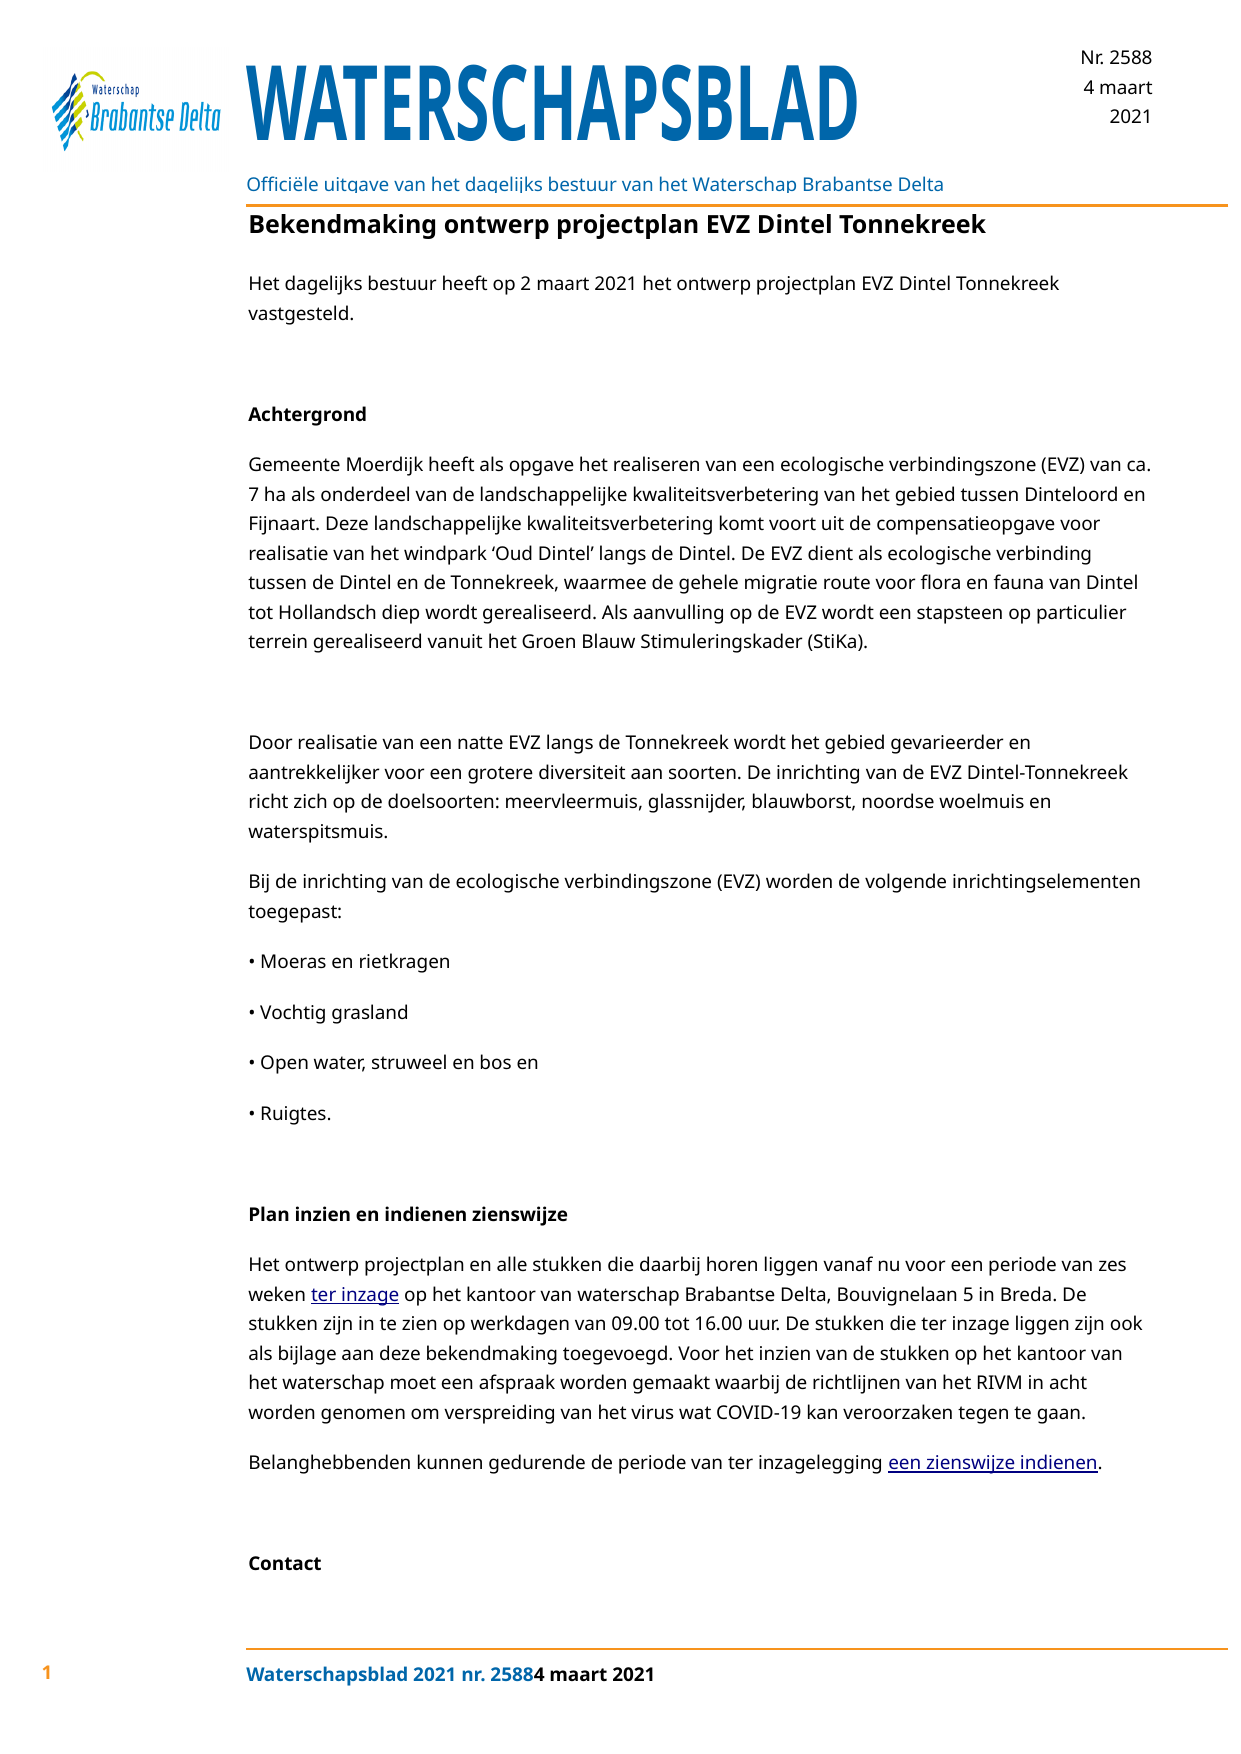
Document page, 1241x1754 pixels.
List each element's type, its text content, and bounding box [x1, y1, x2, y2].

text Het dagelijks bestuur heeft op 2 maart 2021 het ontwerp projectplan EVZ Dintel Tonnekreek vastgesteld. [248, 270, 1152, 326]
text Belanghebbenden kunnen gedurende de periode van ter inzagelegging een zienswijze indienen. [248, 1449, 1152, 1475]
text • Moeras en rietkragen [248, 949, 1152, 974]
text Bekendmaking ontwerp projectplan EVZ Dintel Tonnekreek [248, 207, 1152, 241]
text Het ontwerp projectplan en alle stukken die daarbij horen liggen vanaf nu voor een periode van zes weken ter inzage op het kantoor van waterschap Brabantse Delta, Bouvignelaan 5 in Breda. De stukken zijn in te zien op werkdagen van 09.00 tot 16.00 uur. De stukken die ter inzage liggen zijn ook als bijlage aan deze bekendmaking toegevoegd. Voor het inzien van de stukken op het kantoor van het waterschap moet een afspraak worden gemaakt waarbij de richtlijnen van het RIVM in acht worden genomen om verspreiding van het virus wat COVID-19 kan veroorzaken tegen te gaan. [248, 1251, 1152, 1425]
text Gemeente Moerdijk heeft als opgave het realiseren van een ecologische verbindingszone (EVZ) van ca. 7 ha als onderdeel van de landschappelijke kwaliteitsverbetering van het gebied tussen Dinteloord en Fijnaart. Deze landschappelijke kwaliteitsverbetering komt voort uit de compensatieopgave voor realisatie van het windpark ‘Oud Dintel’ langs de Dintel. De EVZ dient als ecologische verbinding tussen de Dintel en de Tonnekreek, waarmee de gehele migratie route voor flora en fauna van Dintel tot Hollandsch diep wordt gerealiseerd. Als aanvulling op de EVZ wordt een stapsteen op particulier terrein gerealiseerd vanuit het Groen Blauw Stimuleringskader (StiKa). [248, 451, 1152, 654]
text • Open water, struweel en bos en [248, 1049, 1152, 1075]
text Bij de inrichting van de ecologische verbindingszone (EVZ) worden de volgende inrichtingselementen toegepast: [248, 869, 1152, 924]
text • Ruigtes. [248, 1100, 1152, 1126]
text Door realisatie van een natte EVZ langs de Tonnekreek wordt het gebied gevarieerder en aantrekkelijker voor een grotere diversiteit aan soorten. De inrichting van de EVZ Dintel-Tonnekreek richt zich op de doelsoorten: meervleermuis, glassnijder, blauwborst, noordse woelmuis en waterspitsmuis. [248, 729, 1152, 844]
picture [41, 47, 231, 172]
text Plan inzien en indienen zienswijze [248, 1201, 1152, 1226]
text Achtergrond [248, 401, 1152, 426]
text • Vochtig grasland [248, 999, 1152, 1025]
text Contact [248, 1550, 1152, 1576]
